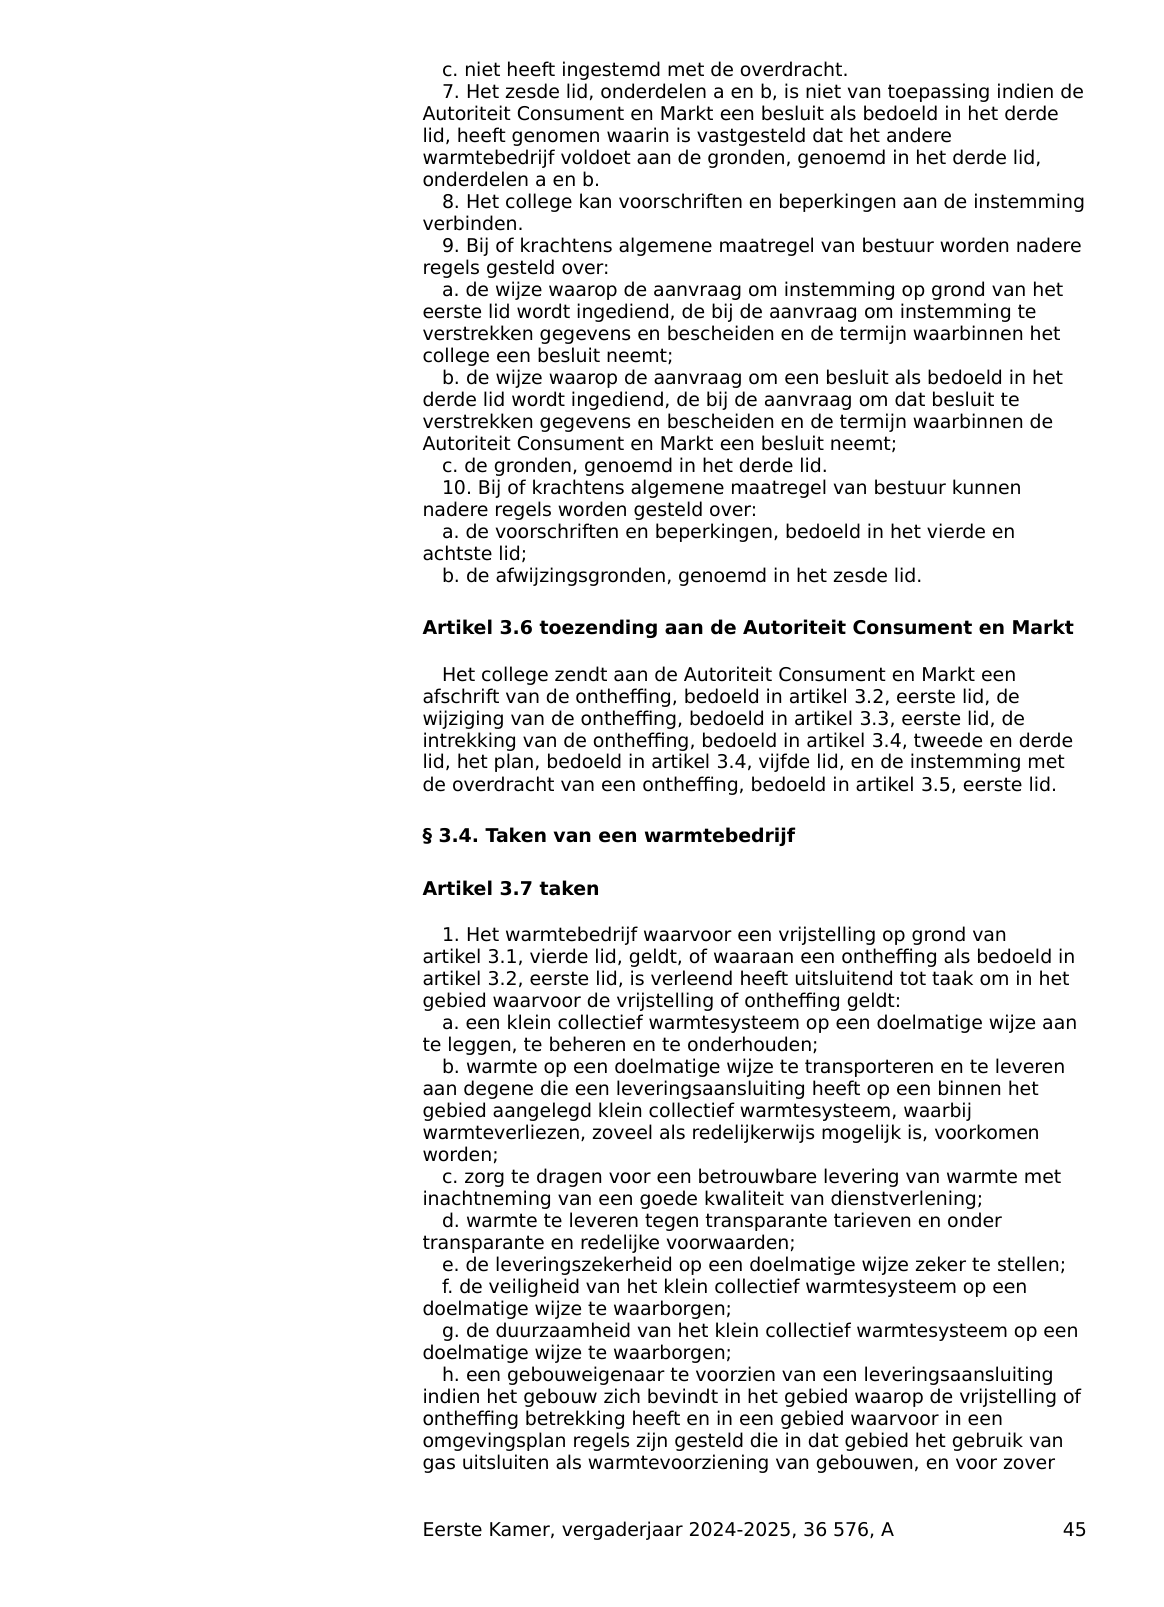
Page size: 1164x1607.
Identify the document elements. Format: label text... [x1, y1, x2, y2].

subtitle § 3.4. Taken van een warmtebedrijf [422, 825, 1087, 847]
text c. de gronden, genoemd in het derde lid. [422, 455, 1087, 477]
text Het college zendt aan de Autoriteit Consument en Markt een afschrift van de ontheffing, bedoeld in artikel 3.2, eerste lid, de wijziging van de ontheffing, bedoeld in artikel 3.3, eerste lid, de intrekking van de ontheffing, bedoeld in artikel 3.4, tweede en derde lid, het plan, bedoeld in artikel 3.4, vijfde lid, en de instemming met de overdracht van een ontheffing, bedoeld in artikel 3.5, eerste lid. [422, 663, 1087, 795]
subtitle Artikel 3.7 taken [422, 877, 1087, 899]
text 7. Het zesde lid, onderdelen a en b, is niet van toepassing indien de Autoriteit Consument en Markt een besluit als bedoeld in het derde lid, heeft genomen waarin is vastgesteld dat het andere warmtebedrijf voldoet aan de gronden, genoemd in het derde lid, onderdelen a en b. [422, 81, 1087, 191]
text c. niet heeft ingestemd met de overdracht. [422, 59, 1087, 81]
text b. de wijze waarop de aanvraag om een besluit als bedoeld in het derde lid wordt ingediend, de bij de aanvraag om dat besluit te verstrekken gegevens en bescheiden en de termijn waarbinnen de Autoriteit Consument en Markt een besluit neemt; [422, 367, 1087, 455]
text h. een gebouweigenaar te voorzien van een leveringsaansluiting indien het gebouw zich bevindt in het gebied waarop de vrijstelling of ontheffing betrekking heeft en in een gebied waarvoor in een omgevingsplan regels zijn gesteld die in dat gebied het gebruik van gas uitsluiten als warmtevoorziening van gebouwen, en voor zover [422, 1364, 1087, 1474]
text c. zorg te dragen voor een betrouwbare levering van warmte met inachtneming van een goede kwaliteit van dienstverlening; [422, 1166, 1087, 1210]
text 10. Bij of krachtens algemene maatregel van bestuur kunnen nadere regels worden gesteld over: [422, 477, 1087, 521]
text a. de wijze waarop de aanvraag om instemming op grond van het eerste lid wordt ingediend, de bij de aanvraag om instemming te verstrekken gegevens en bescheiden en de termijn waarbinnen het college een besluit neemt; [422, 279, 1087, 367]
text g. de duurzaamheid van het klein collectief warmtesysteem op een doelmatige wijze te waarborgen; [422, 1320, 1087, 1364]
text d. warmte te leveren tegen transparante tarieven en onder transparante en redelijke voorwaarden; [422, 1210, 1087, 1254]
text 1. Het warmtebedrijf waarvoor een vrijstelling op grond van artikel 3.1, vierde lid, geldt, of waaraan een ontheffing als bedoeld in artikel 3.2, eerste lid, is verleend heeft uitsluitend tot taak om in het gebied waarvoor de vrijstelling of ontheffing geldt: [422, 924, 1087, 1012]
text e. de leveringszekerheid op een doelmatige wijze zeker te stellen; [422, 1254, 1087, 1276]
subtitle Artikel 3.6 toezending aan de Autoriteit Consument en Markt [422, 617, 1087, 638]
text b. de afwijzingsgronden, genoemd in het zesde lid. [422, 564, 1087, 587]
text 8. Het college kan voorschriften en beperkingen aan de instemming verbinden. [422, 191, 1087, 235]
text f. de veiligheid van het klein collectief warmtesysteem op een doelmatige wijze te waarborgen; [422, 1276, 1087, 1320]
text a. de voorschriften en beperkingen, bedoeld in het vierde en achtste lid; [422, 521, 1087, 564]
text 9. Bij of krachtens algemene maatregel van bestuur worden nadere regels gesteld over: [422, 235, 1087, 279]
text a. een klein collectief warmtesysteem op een doelmatige wijze aan te leggen, te beheren en te onderhouden; [422, 1012, 1087, 1056]
text b. warmte op een doelmatige wijze te transporteren en te leveren aan degene die een leveringsaansluiting heeft op een binnen het gebied aangelegd klein collectief warmtesysteem, waarbij warmteverliezen, zoveel als redelijkerwijs mogelijk is, voorkomen worden; [422, 1056, 1087, 1166]
